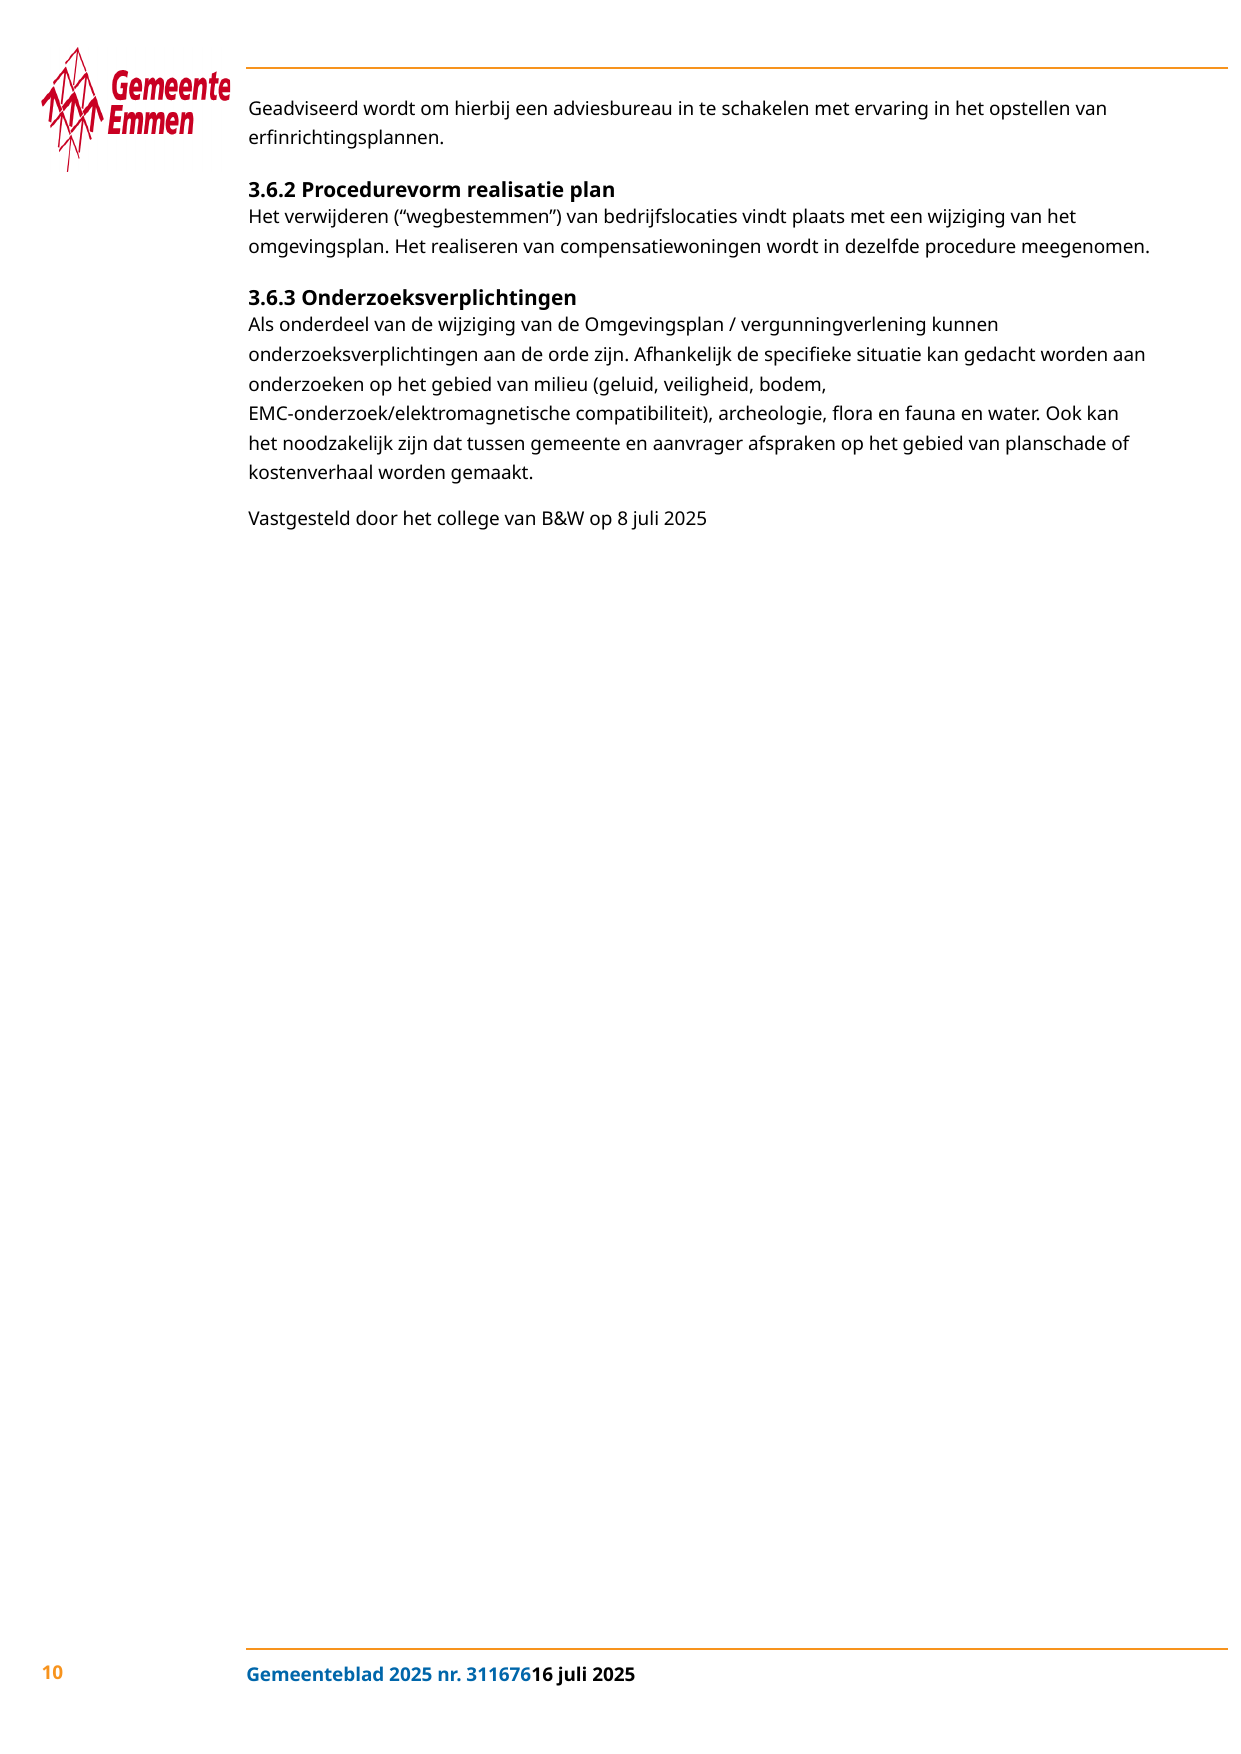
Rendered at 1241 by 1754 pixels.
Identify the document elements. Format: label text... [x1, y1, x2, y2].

picture [41, 47, 231, 172]
text 3.6.2 Procedurevorm realisatie plan [248, 175, 1152, 203]
text Het verwijderen (“wegbestemmen”) van bedrijfslocaties vindt plaats met een wijziging van het omgevingsplan. Het realiseren van compensatiewoningen wordt in dezelfde procedure meegenomen. [248, 203, 1152, 258]
text Als onderdeel van de wijziging van de Omgevingsplan / vergunningverlening kunnen onderzoeksverplichtingen aan de orde zijn. Afhankelijk de specifieke situatie kan gedacht worden aan onderzoeken op het gebied van milieu (geluid, veiligheid, bodem, EMC-onderzoek/elektromagnetische compatibiliteit), archeologie, flora en fauna en water. Ook kan het noodzakelijk zijn dat tussen gemeente en aanvrager afspraken op het gebied van planschade of kostenverhaal worden gemaakt. [248, 312, 1152, 485]
text Vastgesteld door het college van B&W op 8 juli 2025 [248, 505, 1152, 531]
text Geadviseerd wordt om hierbij een adviesbureau in te schakelen met ervaring in het opstellen van erfinrichtingsplannen. [248, 95, 1152, 150]
text 3.6.3 Onderzoeksverplichtingen [248, 283, 1152, 312]
